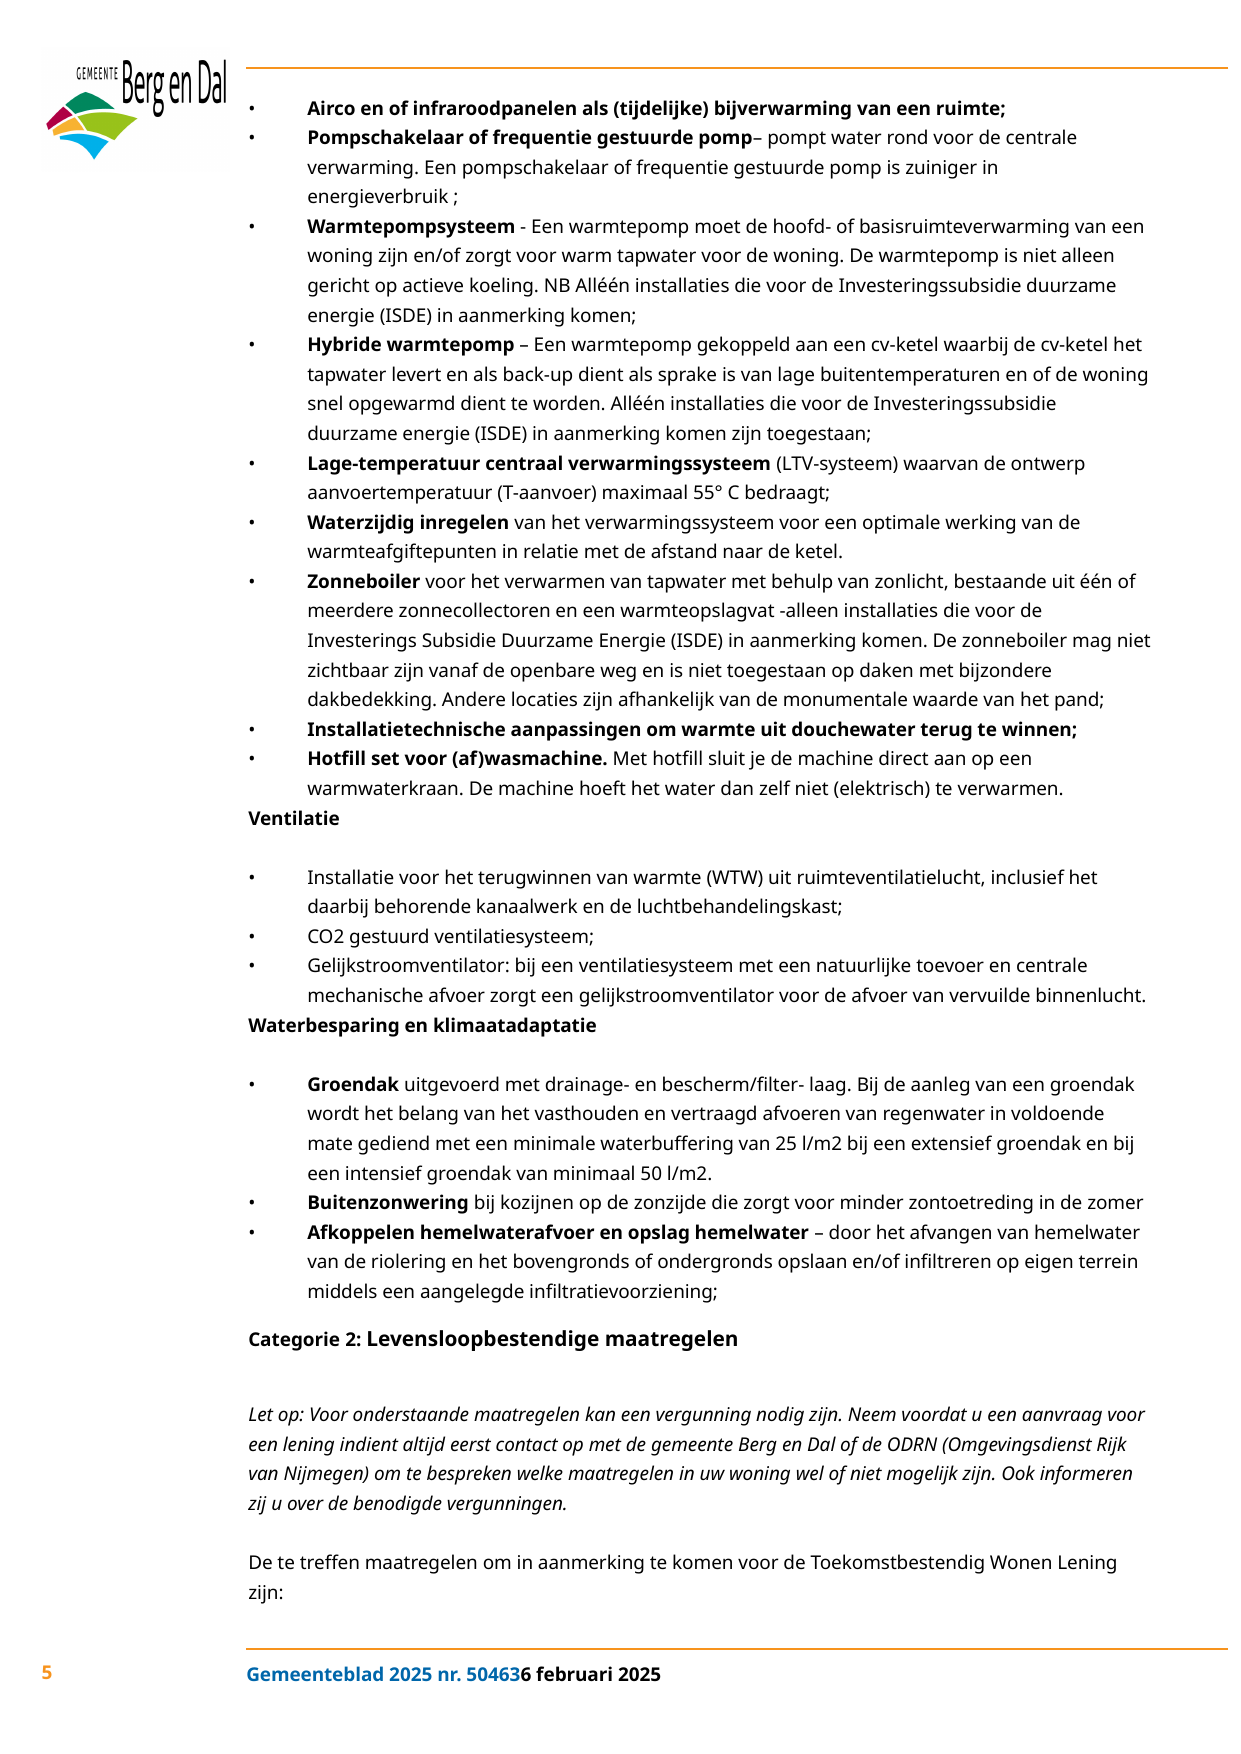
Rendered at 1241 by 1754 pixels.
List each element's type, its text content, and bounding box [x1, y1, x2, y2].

list Afkoppelen hemelwaterafvoer en opslag hemelwater – door het afvangen van hemelwater van de riolering en het bovengronds of ondergronds opslaan en/of infiltreren op eigen terrein middels een aangelegde infiltratievoorziening; [248, 1219, 1152, 1304]
list CO2 gestuurd ventilatiesysteem; [248, 923, 1152, 949]
text Ventilatie [248, 805, 1152, 831]
list Hotfill set voor (af)wasmachine. Met hotfill sluit je de machine direct aan op een warmwaterkraan. De machine hoeft het water dan zelf niet (elektrisch) te verwarmen. [248, 746, 1152, 801]
text Categorie 2: Levensloopbestendige maatregelen [248, 1324, 1152, 1352]
list Waterzijdig inregelen van het verwarmingssysteem voor een optimale werking van de warmteafgiftepunten in relatie met de afstand naar de ketel. [248, 509, 1152, 564]
list Installatietechnische aanpassingen om warmte uit douchewater terug te winnen; [248, 716, 1152, 742]
text Let op: Voor onderstaande maatregelen kan een vergunning nodig zijn. Neem voordat u een aanvraag voor een lening indient altijd eerst contact op met de gemeente Berg en Dal of de ODRN (Omgevingsdienst Rijk van Nijmegen) om te bespreken welke maatregelen in uw woning wel of niet mogelijk zijn. Ook informeren zij u over de benodigde vergunningen. [248, 1401, 1152, 1516]
list Lage-temperatuur centraal verwarmingssysteem (LTV-systeem) waarvan de ontwerp aanvoertemperatuur (T-aanvoer) maximaal 55° C bedraagt; [248, 450, 1152, 505]
list Hybride warmtepomp – Een warmtepomp gekoppeld aan een cv-ketel waarbij de cv-ketel het tapwater levert en als back-up dient als sprake is van lage buitentemperaturen en of de woning snel opgewarmd dient te worden. Alléén installaties die voor de Investeringssubsidie duurzame energie (ISDE) in aanmerking komen zijn toegestaan; [248, 331, 1152, 446]
text Waterbesparing en klimaatadaptatie [248, 1012, 1152, 1038]
list Groendak uitgevoerd met drainage- en bescherm/filter- laag. Bij de aanleg van een groendak wordt het belang van het vasthouden en vertraagd afvoeren van regenwater in voldoende mate gediend met een minimale waterbuffering van 25 l/m2 bij een extensief groendak en bij een intensief groendak van minimaal 50 l/m2. [248, 1071, 1152, 1186]
list Installatie voor het terugwinnen van warmte (WTW) uit ruimteventilatielucht, inclusief het daarbij behorende kanaalwerk en de luchtbehandelingskast; [248, 864, 1152, 919]
list Warmtepompsysteem - Een warmtepomp moet de hoofd- of basisruimteverwarming van een woning zijn en/of zorgt voor warm tapwater voor de woning. De warmtepomp is niet alleen gericht op actieve koeling. NB Alléén installaties die voor de Investeringssubsidie duurzame energie (ISDE) in aanmerking komen; [248, 213, 1152, 328]
picture [41, 47, 231, 172]
text De te treffen maatregelen om in aanmerking te komen voor de Toekomstbestendig Wonen Lening zijn: [248, 1549, 1152, 1605]
list Zonneboiler voor het verwarmen van tapwater met behulp van zonlicht, bestaande uit één of meerdere zonnecollectoren en een warmteopslagvat -alleen installaties die voor de Investerings Subsidie Duurzame Energie (ISDE) in aanmerking komen. De zonneboiler mag niet zichtbaar zijn vanaf de openbare weg en is niet toegestaan op daken met bijzondere dakbedekking. Andere locaties zijn afhankelijk van de monumentale waarde van het pand; [248, 568, 1152, 712]
list Buitenzonwering bij kozijnen op de zonzijde die zorgt voor minder zontoetreding in de zomer [248, 1189, 1152, 1215]
list Gelijkstroomventilator: bij een ventilatiesysteem met een natuurlijke toevoer en centrale mechanische afvoer zorgt een gelijkstroomventilator voor de afvoer van vervuilde binnenlucht. [248, 953, 1152, 1008]
list Airco en of infraroodpanelen als (tijdelijke) bijverwarming van een ruimte; [248, 95, 1152, 121]
list Pompschakelaar of frequentie gestuurde pomp– pompt water rond voor de centrale verwarming. Een pompschakelaar of frequentie gestuurde pomp is zuiniger in energieverbruik ; [248, 124, 1152, 209]
